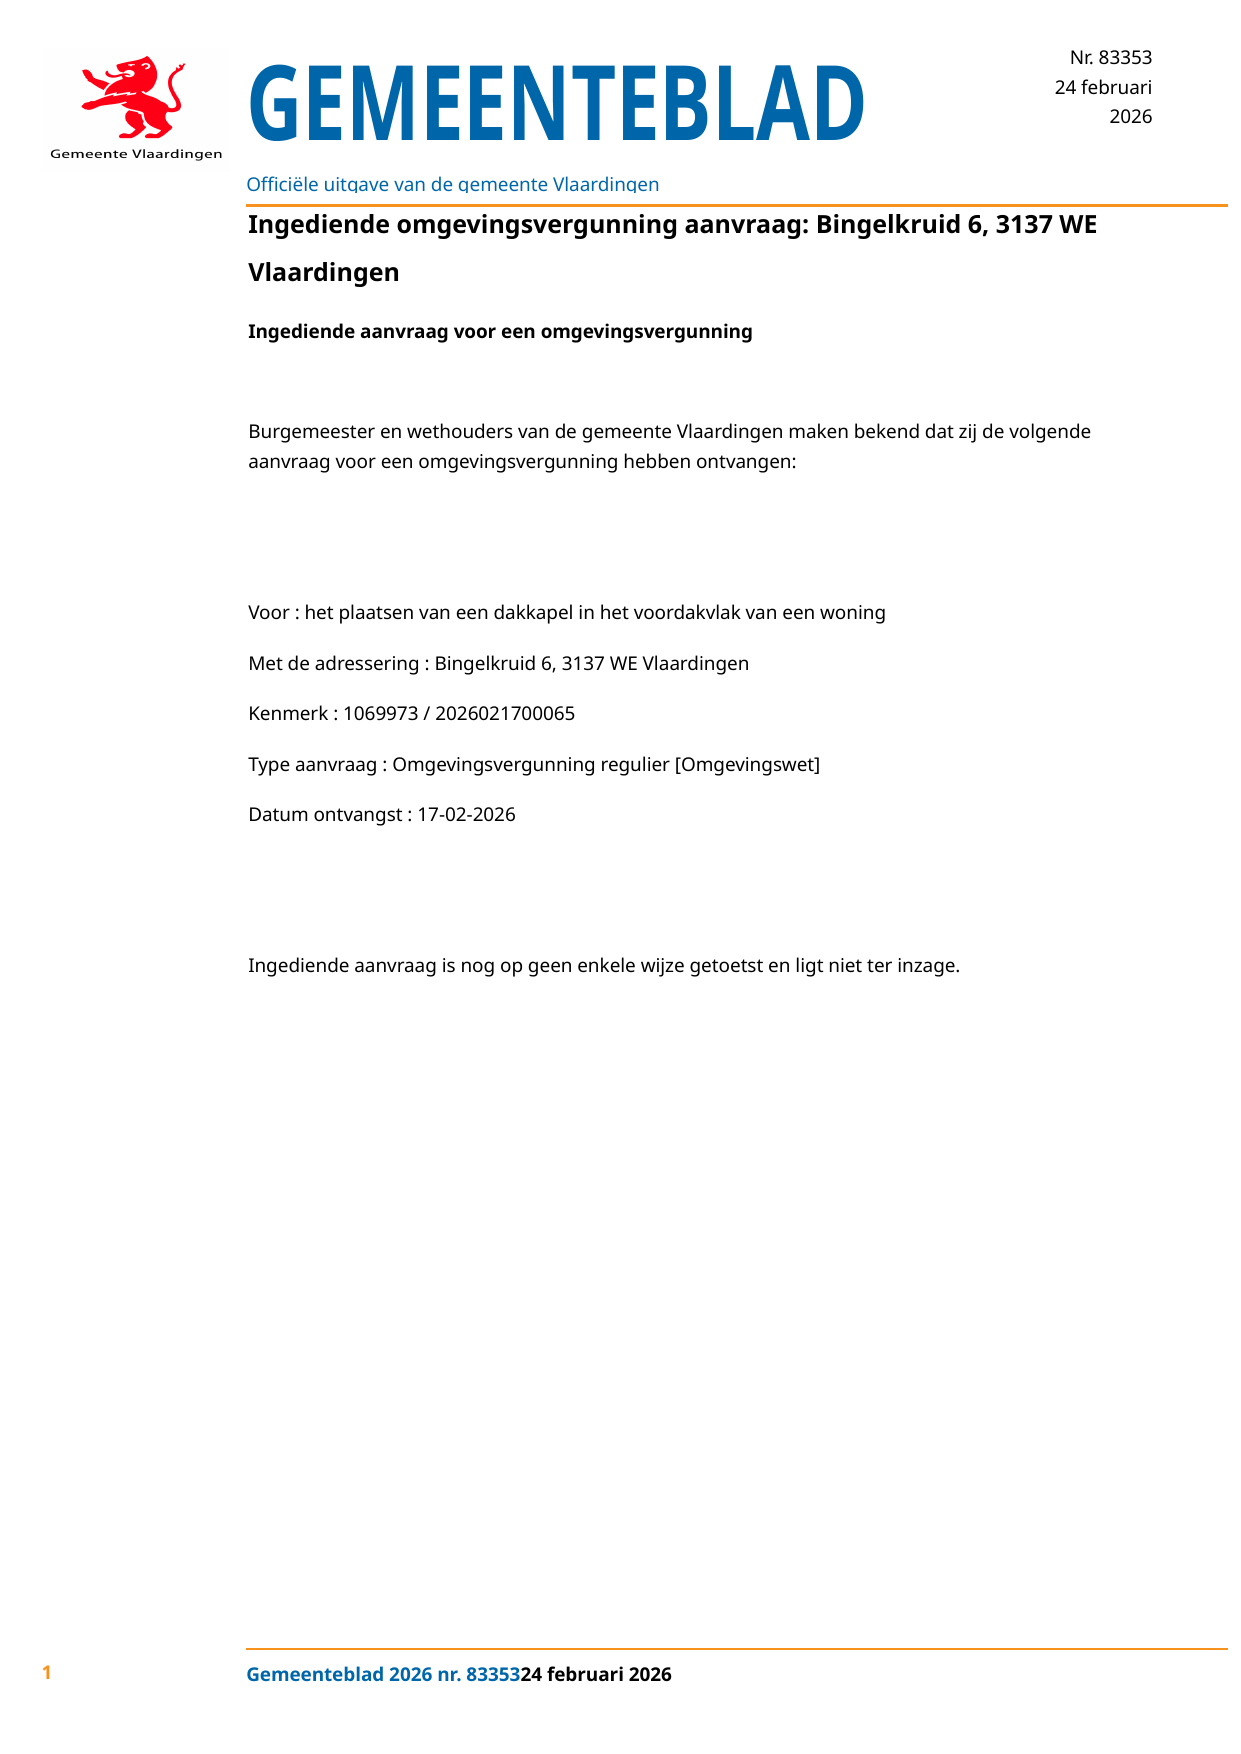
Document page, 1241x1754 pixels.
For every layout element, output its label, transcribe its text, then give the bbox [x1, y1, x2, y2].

picture [41, 47, 231, 172]
text Type aanvraag : Omgevingsvergunning regulier [Omgevingswet] [248, 751, 1152, 777]
text Voor : het plaatsen van een dakkapel in het voordakvlak van een woning [248, 599, 1152, 625]
text Ingediende aanvraag voor een omgevingsvergunning [248, 318, 1152, 344]
text Met de adressering : Bingelkruid 6, 3137 WE Vlaardingen [248, 650, 1152, 676]
text Kenmerk : 1069973 / 2026021700065 [248, 700, 1152, 726]
text Datum ontvangst : 17-02-2026 [248, 801, 1152, 827]
text Burgemeester en wethouders van de gemeente Vlaardingen maken bekend dat zij de volgende aanvraag voor een omgevingsvergunning hebben ontvangen: [248, 419, 1152, 474]
text Ingediende aanvraag is nog op geen enkele wijze getoetst en ligt niet ter inzage. [248, 952, 1152, 978]
text Ingediende omgevingsvergunning aanvraag: Bingelkruid 6, 3137 WE Vlaardingen [248, 207, 1152, 288]
